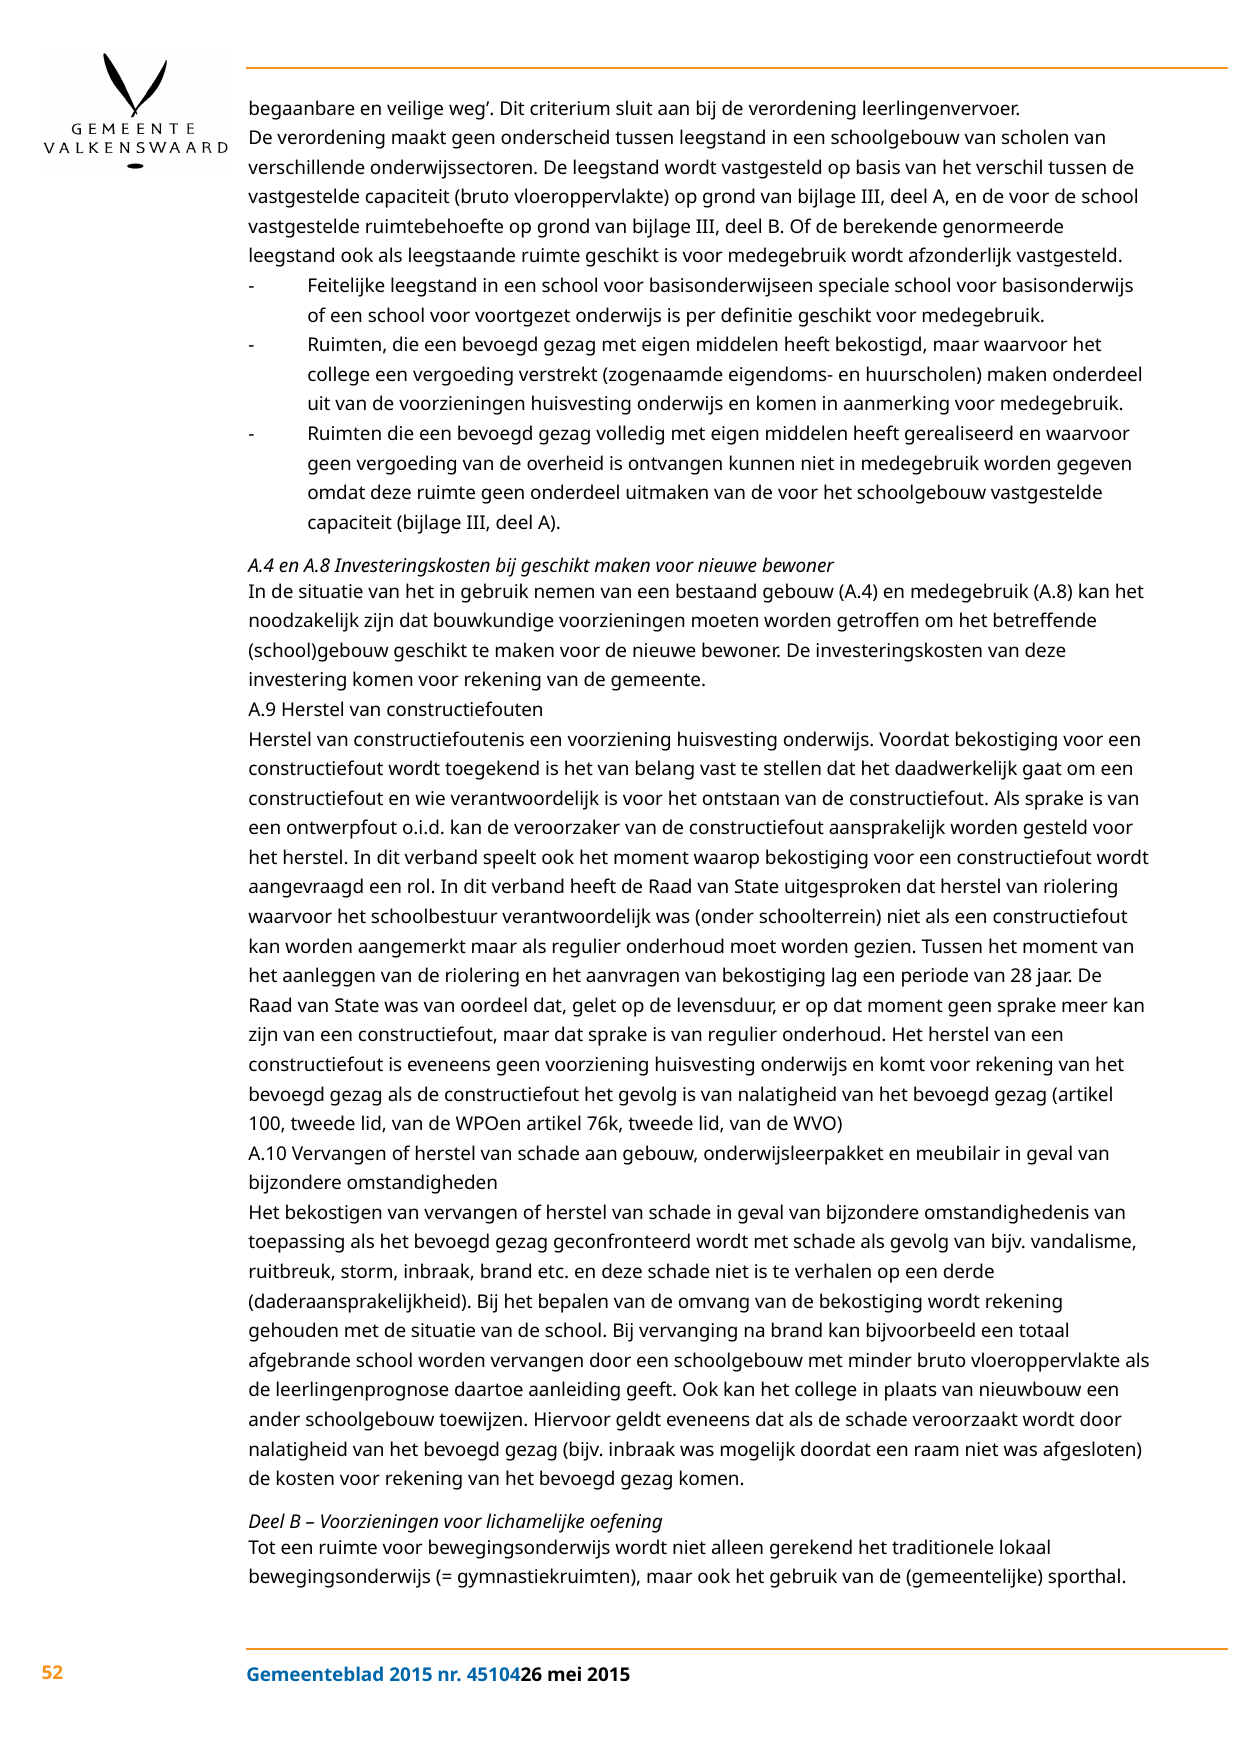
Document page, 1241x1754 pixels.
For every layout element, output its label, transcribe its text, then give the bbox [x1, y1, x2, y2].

text begaanbare en veilige weg’. Dit criterium sluit aan bij de verordening leerlingenvervoer. [248, 95, 1152, 121]
text Tot een ruimte voor bewegingsonderwijs wordt niet alleen gerekend het traditionele lokaal bewegingsonderwijs (= gymnastiekruimten), maar ook het gebruik van de (gemeentelijke) sporthal. [248, 1534, 1152, 1589]
list Ruimten die een bevoegd gezag volledig met eigen middelen heeft gerealiseerd en waarvoor geen vergoeding van de overheid is ontvangen kunnen niet in medegebruik worden gegeven omdat deze ruimte geen onderdeel uitmaken van de voor het schoolgebouw vastgestelde capaciteit (bijlage III, deel A). [248, 420, 1152, 535]
text Deel B – Voorzieningen voor lichamelijke oefening [248, 1508, 1152, 1534]
list Ruimten, die een bevoegd gezag met eigen middelen heeft bekostigd, maar waarvoor het college een vergoeding verstrekt (zogenaamde eigendoms- en huurscholen) maken onderdeel uit van de voorzieningen huisvesting onderwijs en komen in aanmerking voor medegebruik. [248, 331, 1152, 416]
list Feitelijke leegstand in een school voor basisonderwijseen speciale school voor basisonderwijs of een school voor voortgezet onderwijs is per definitie geschikt voor medegebruik. [248, 272, 1152, 328]
text A.10 Vervangen of herstel van schade aan gebouw, onderwijsleerpakket en meubilair in geval van bijzondere omstandigheden [248, 1140, 1152, 1195]
text A.4 en A.8 Investeringskosten bij geschikt maken voor nieuwe bewoner [248, 552, 1152, 578]
text In de situatie van het in gebruik nemen van een bestaand gebouw (A.4) en medegebruik (A.8) kan het noodzakelijk zijn dat bouwkundige voorzieningen moeten worden getroffen om het betreffende (school)gebouw geschikt te maken voor de nieuwe bewoner. De investeringskosten van deze investering komen voor rekening van de gemeente. [248, 578, 1152, 692]
text De verordening maakt geen onderscheid tussen leegstand in een schoolgebouw van scholen van verschillende onderwijssectoren. De leegstand wordt vastgesteld op basis van het verschil tussen de vastgestelde capaciteit (bruto vloeroppervlakte) op grond van bijlage III, deel A, en de voor de school vastgestelde ruimtebehoefte op grond van bijlage III, deel B. Of de berekende genormeerde leegstand ook als leegstaande ruimte geschikt is voor medegebruik wordt afzonderlijk vastgesteld. [248, 124, 1152, 268]
text A.9 Herstel van constructiefouten [248, 696, 1152, 722]
text Het bekostigen van vervangen of herstel van schade in geval van bijzondere omstandighedenis van toepassing als het bevoegd gezag geconfronteerd wordt met schade als gevolg van bijv. vandalisme, ruitbreuk, storm, inbraak, brand etc. en deze schade niet is te verhalen op een derde (daderaansprakelijkheid). Bij het bepalen van de omvang van de bekostiging wordt rekening gehouden met de situatie van de school. Bij vervanging na brand kan bijvoorbeeld een totaal afgebrande school worden vervangen door een schoolgebouw met minder bruto vloeroppervlakte als de leerlingenprognose daartoe aanleiding geeft. Ook kan het college in plaats van nieuwbouw een ander schoolgebouw toewijzen. Hiervoor geldt eveneens dat als de schade veroorzaakt wordt door nalatigheid van het bevoegd gezag (bijv. inbraak was mogelijk doordat een raam niet was afgesloten) de kosten voor rekening van het bevoegd gezag komen. [248, 1199, 1152, 1491]
picture [41, 47, 231, 172]
text Herstel van constructiefoutenis een voorziening huisvesting onderwijs. Voordat bekostiging voor een constructiefout wordt toegekend is het van belang vast te stellen dat het daadwerkelijk gaat om een constructiefout en wie verantwoordelijk is voor het ontstaan van de constructiefout. Als sprake is van een ontwerpfout o.i.d. kan de veroorzaker van de constructiefout aansprakelijk worden gesteld voor het herstel. In dit verband speelt ook het moment waarop bekostiging voor een constructiefout wordt aangevraagd een rol. In dit verband heeft de Raad van State uitgesproken dat herstel van riolering waarvoor het schoolbestuur verantwoordelijk was (onder schoolterrein) niet als een constructiefout kan worden aangemerkt maar als regulier onderhoud moet worden gezien. Tussen het moment van het aanleggen van de riolering en het aanvragen van bekostiging lag een periode van 28 jaar. De Raad van State was van oordeel dat, gelet op de levensduur, er op dat moment geen sprake meer kan zijn van een constructiefout, maar dat sprake is van regulier onderhoud. Het herstel van een constructiefout is eveneens geen voorziening huisvesting onderwijs en komt voor rekening van het bevoegd gezag als de constructiefout het gevolg is van nalatigheid van het bevoegd gezag (artikel 100, tweede lid, van de WPOen artikel 76k, tweede lid, van de WVO) [248, 726, 1152, 1136]
